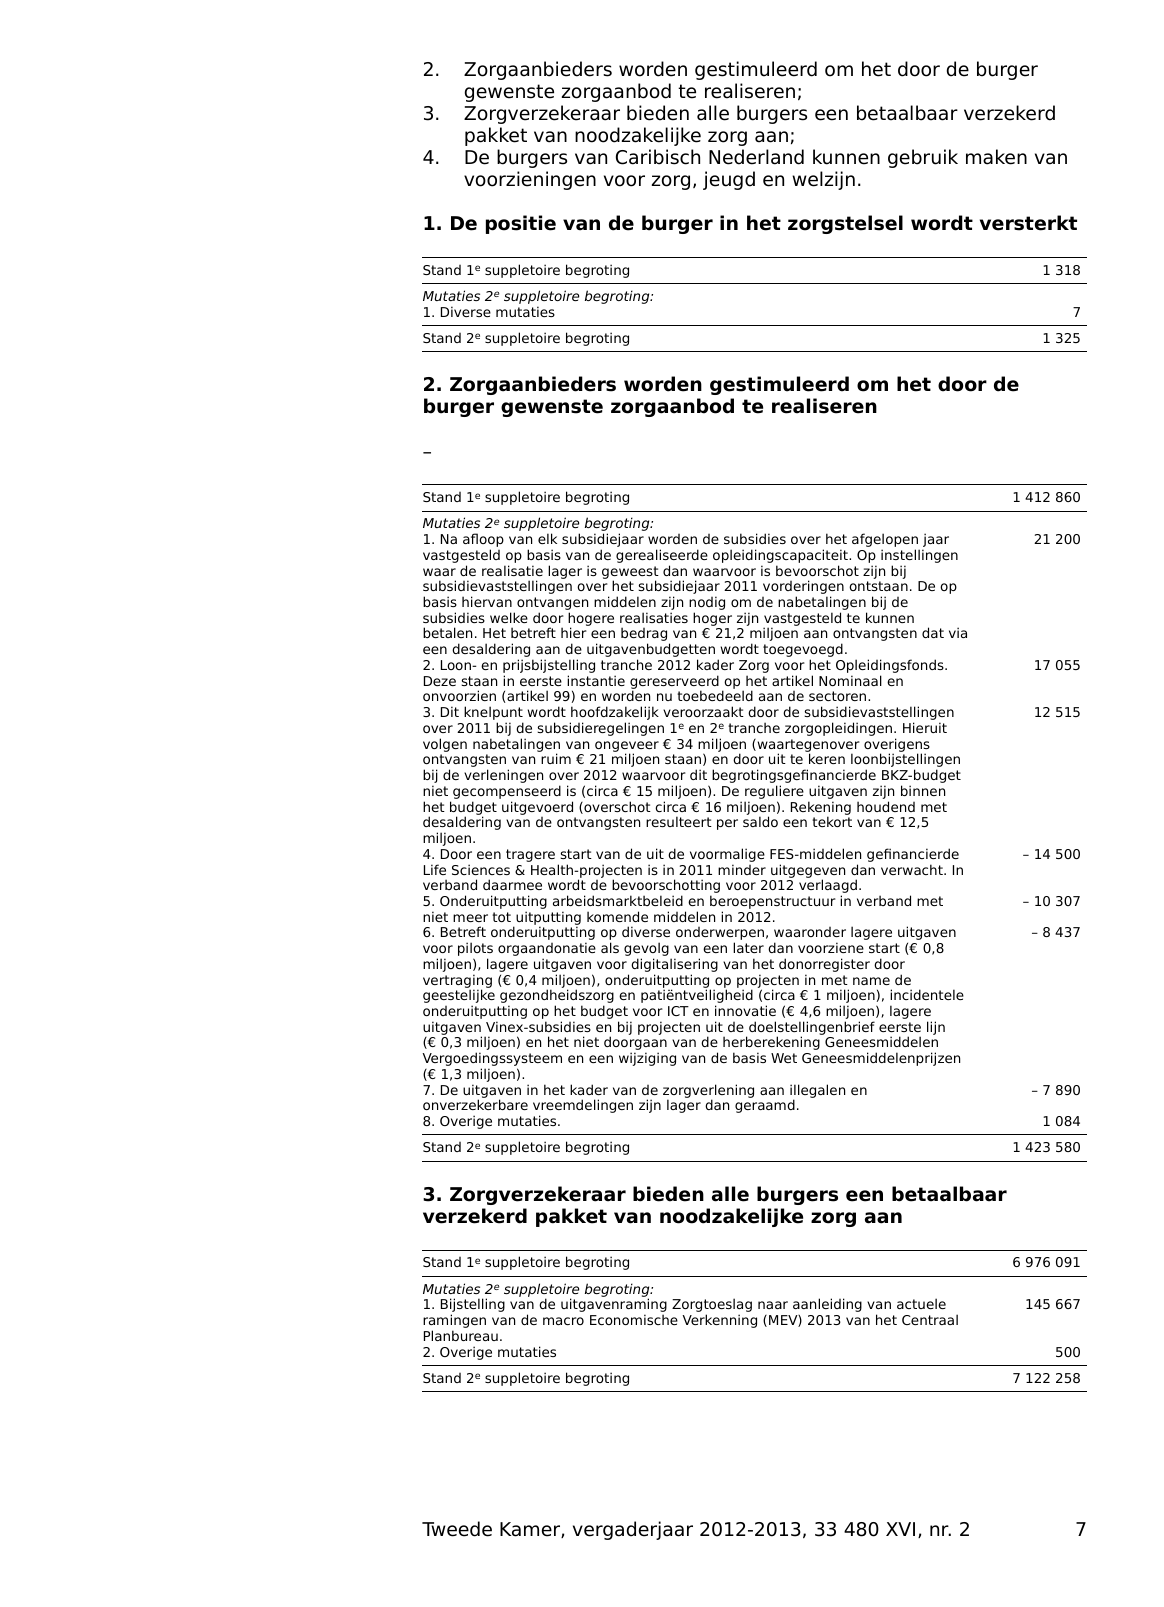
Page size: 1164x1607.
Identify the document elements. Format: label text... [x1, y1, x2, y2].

table_header Stand 1e suppletoire begroting [422, 485, 968, 511]
table_cell 1 423 580 [969, 1135, 1087, 1161]
table_cell 12 515 [969, 705, 1087, 847]
table_cell 7. De uitgaven in het kader van de zorgverlening aan illegalen en onverzekerbare vreemdelingen zijn lager dan geraamd. [422, 1083, 968, 1114]
table_cell 6. Betreft onderuitputting op diverse onderwerpen, waaronder lagere uitgaven voor pilots orgaandonatie als gevolg van een later dan voorziene start (€ 0,8 miljoen), lagere uitgaven voor digitalisering van het donorregister door vertraging (€ 0,4 miljoen), onderuitputting op projecten in met name de geestelijke gezondheidszorg en patiëntveiligheid (circa € 1 miljoen), incidentele onderuitputting op het budget voor ICT en innovatie (€ 4,6 miljoen), lagere uitgaven Vinex-subsidies en bij projecten uit de doelstellingenbrief eerste lijn (€ 0,3 miljoen) en het niet doorgaan van de herberekening Geneesmiddelen Vergoedingssysteem en een wijziging van de basis Wet Geneesmiddelenprijzen (€ 1,3 miljoen). [422, 925, 968, 1082]
table_cell 5. Onderuitputting arbeidsmarktbeleid en beroepenstructuur in verband met niet meer tot uitputting komende middelen in 2012. [422, 894, 968, 925]
table_cell Mutaties 2e suppletoire begroting: [422, 284, 968, 304]
subtitle 3. Zorgverzekeraar bieden alle burgers een betaalbaar verzekerd pakket van noodzakelijke zorg aan [422, 1184, 1087, 1228]
table_cell 7 [969, 305, 1087, 325]
table_cell 1 084 [969, 1114, 1087, 1134]
table_cell Mutaties 2e suppletoire begroting: [422, 1277, 968, 1297]
table_header 1 318 [969, 258, 1087, 283]
table_cell 1. Bijstelling van de uitgavenraming Zorgtoeslag naar aanleiding van actuele ramingen van de macro Economische Verkenning (MEV) 2013 van het Centraal Planbureau. [422, 1297, 968, 1344]
text 4. De burgers van Caribisch Nederland kunnen gebruik maken van voorzieningen voor zorg, jeugd en welzijn. [422, 147, 1087, 191]
table_cell 1 325 [969, 326, 1087, 351]
text 3. Zorgverzekeraar bieden alle burgers een betaalbaar verzekerd pakket van noodzakelijke zorg aan; [422, 103, 1087, 147]
table_header 6 976 091 [969, 1251, 1087, 1276]
table_cell – 14 500 [969, 847, 1087, 894]
table_cell 17 055 [969, 658, 1087, 705]
table_cell [969, 1277, 1087, 1297]
table_cell 4. Door een tragere start van de uit de voormalige FES-middelen gefinancierde Life Sciences & Health-projecten is in 2011 minder uitgegeven dan verwacht. In verband daarmee wordt de bevoorschotting voor 2012 verlaagd. [422, 847, 968, 894]
subtitle 1. De positie van de burger in het zorgstelsel wordt versterkt [422, 213, 1087, 235]
table_cell – 7 890 [969, 1083, 1087, 1114]
table_cell Mutaties 2e suppletoire begroting: [422, 512, 968, 532]
table_cell 1. Diverse mutaties [422, 305, 968, 325]
table_cell 145 667 [969, 1297, 1087, 1344]
table_cell 500 [969, 1344, 1087, 1365]
table_cell [969, 284, 1087, 304]
table_cell Stand 2e suppletoire begroting [422, 1366, 968, 1391]
table_cell 3. Dit knelpunt wordt hoofdzakelijk veroorzaakt door de subsidievaststellingen over 2011 bij de subsidieregelingen 1e en 2e tranche zorgopleidingen. Hieruit volgen nabetalingen van ongeveer € 34 miljoen (waartegenover overigens ontvangsten van ruim € 21 miljoen staan) en door uit te keren loonbijstellingen bij de verleningen over 2012 waarvoor dit begrotingsgefinancierde BKZ-budget niet gecompenseerd is (circa € 15 miljoen). De reguliere uitgaven zijn binnen het budget uitgevoerd (overschot circa € 16 miljoen). Rekening houdend met desaldering van de ontvangsten resulteert per saldo een tekort van € 12,5 miljoen. [422, 705, 968, 847]
table_cell Stand 2e suppletoire begroting [422, 1135, 968, 1161]
table_cell [969, 512, 1087, 532]
table_cell – 10 307 [969, 894, 1087, 925]
table_cell 7 122 258 [969, 1366, 1087, 1391]
table_cell Stand 2e suppletoire begroting [422, 326, 968, 351]
table_cell – 8 437 [969, 925, 1087, 1082]
text – [422, 441, 1087, 462]
table_header Stand 1e suppletoire begroting [422, 258, 968, 283]
text 2. Zorgaanbieders worden gestimuleerd om het door de burger gewenste zorgaanbod te realiseren; [422, 59, 1087, 103]
table_cell 1. Na afloop van elk subsidiejaar worden de subsidies over het afgelopen jaar vastgesteld op basis van de gerealiseerde opleidingscapaciteit. Op instellingen waar de realisatie lager is geweest dan waarvoor is bevoorschot zijn bij subsidievaststellingen over het subsidiejaar 2011 vorderingen ontstaan. De op basis hiervan ontvangen middelen zijn nodig om de nabetalingen bij de subsidies welke door hogere realisaties hoger zijn vastgesteld te kunnen betalen. Het betreft hier een bedrag van € 21,2 miljoen aan ontvangsten dat via een desaldering aan de uitgavenbudgetten wordt toegevoegd. [422, 532, 968, 658]
table_cell 2. Overige mutaties [422, 1344, 968, 1365]
table_cell 8. Overige mutaties. [422, 1114, 968, 1134]
table_cell 2. Loon- en prijsbijstelling tranche 2012 kader Zorg voor het Opleidingsfonds. Deze staan in eerste instantie gereserveerd op het artikel Nominaal en onvoorzien (artikel 99) en worden nu toebedeeld aan de sectoren. [422, 658, 968, 705]
subtitle 2. Zorgaanbieders worden gestimuleerd om het door de burger gewenste zorgaanbod te realiseren [422, 374, 1087, 418]
table_header 1 412 860 [969, 485, 1087, 511]
table_header Stand 1e suppletoire begroting [422, 1251, 968, 1276]
table_cell 21 200 [969, 532, 1087, 658]
